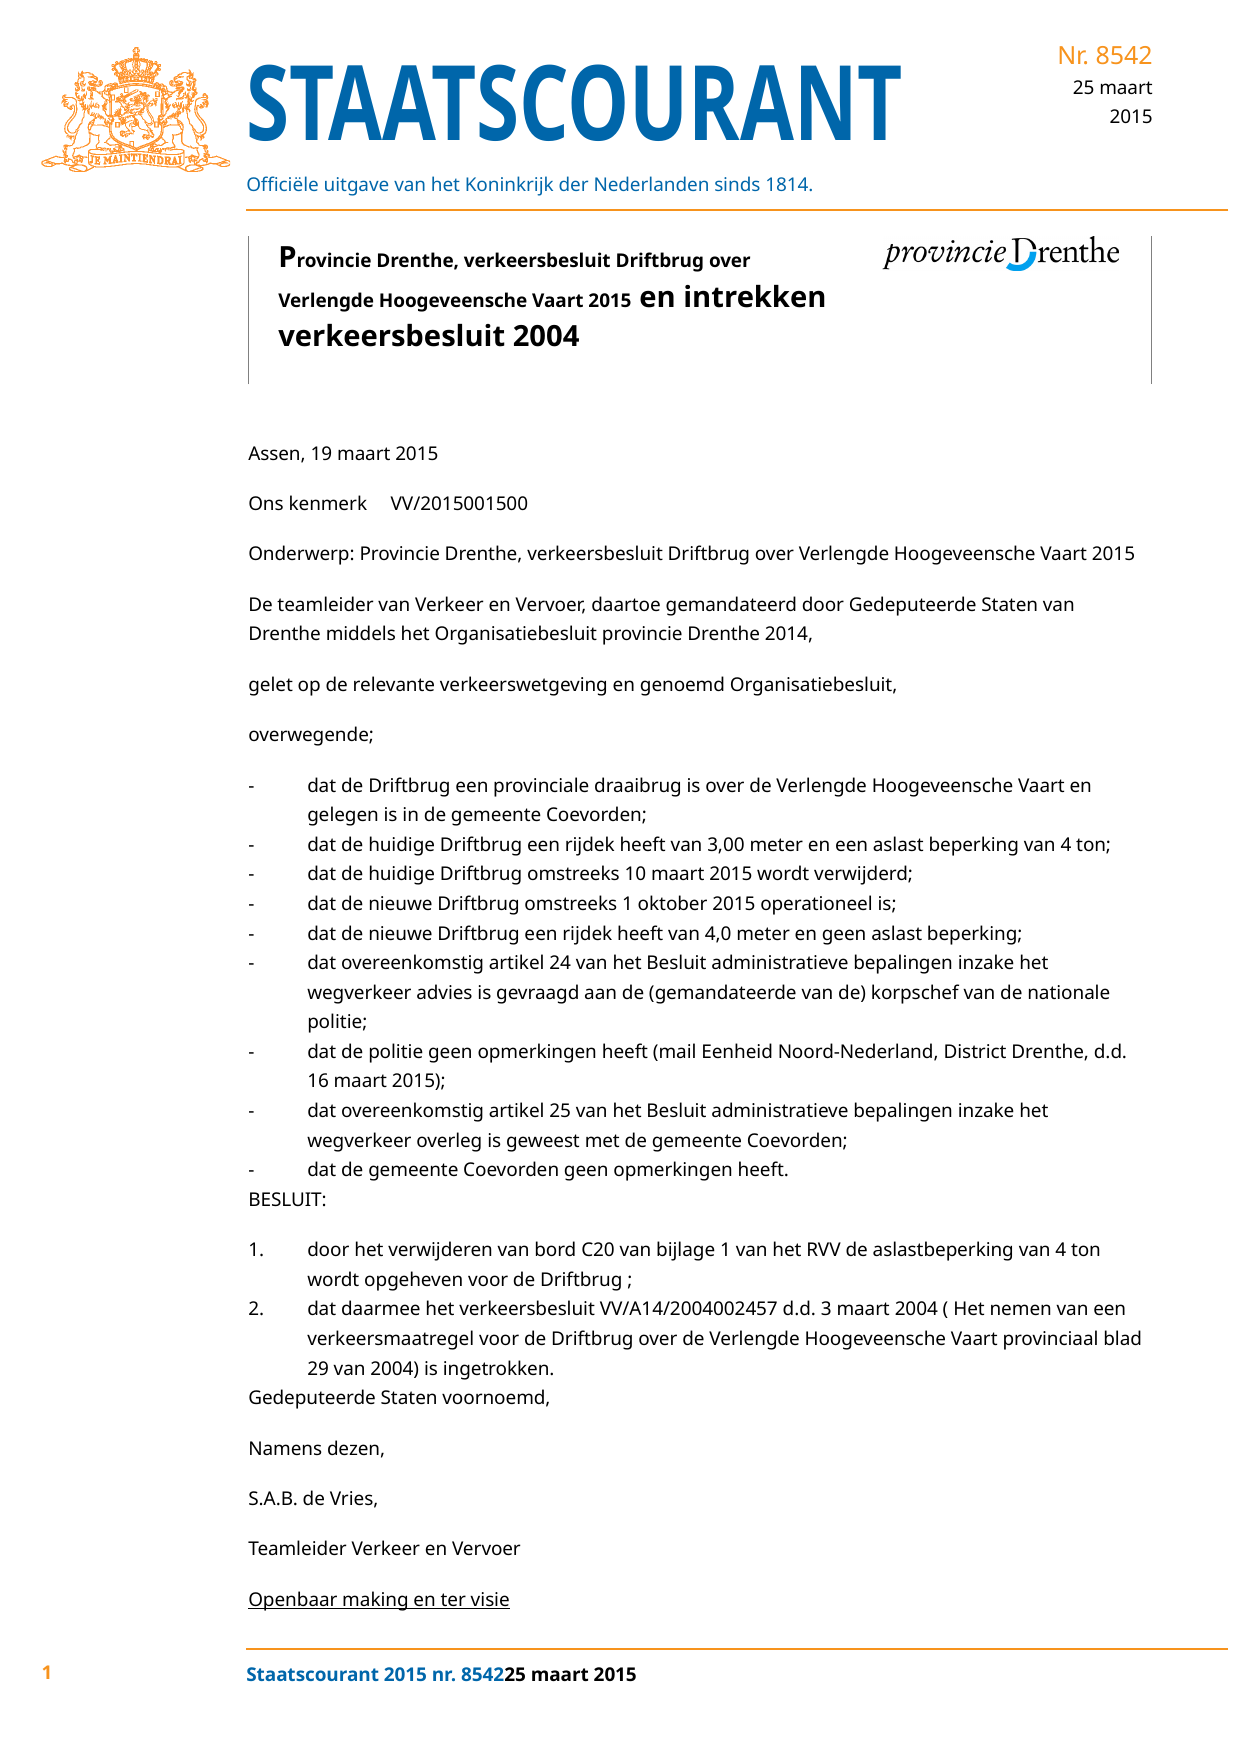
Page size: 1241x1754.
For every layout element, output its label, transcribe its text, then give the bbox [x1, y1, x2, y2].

list dat de nieuwe Driftbrug een rijdek heeft van 4,0 meter en geen aslast beperking; [248, 920, 1152, 945]
list dat daarmee het verkeersbesluit VV/A14/2004002457 d.d. 3 maart 2004 ( Het nemen van een verkeersmaatregel voor de Driftbrug over de Verlengde Hoogeveensche Vaart provinciaal blad 29 van 2004) is ingetrokken. [248, 1296, 1152, 1380]
list dat overeenkomstig artikel 24 van het Besluit administratieve bepalingen inzake het wegverkeer advies is gevraagd aan de (gemandateerde van de) korpschef van de nationale politie; [248, 949, 1152, 1034]
list dat de politie geen opmerkingen heeft (mail Eenheid Noord-Nederland, District Drenthe, d.d. 16 maart 2015); [248, 1038, 1152, 1093]
table_header [850, 236, 1151, 384]
text Ons kenmerk VV/2015001500 [248, 490, 1152, 516]
list door het verwijderen van bord C20 van bijlage 1 van het RVV de aslastbeperking van 4 ton wordt opgeheven voor de Driftbrug ; [248, 1236, 1152, 1292]
text S.A.B. de Vries, [248, 1485, 1152, 1511]
text Assen, 19 maart 2015 [248, 440, 1152, 465]
picture [882, 236, 1119, 271]
text Openbaar making en ter visie [248, 1586, 1152, 1612]
list dat de huidige Driftbrug een rijdek heeft van 3,00 meter en een aslast beperking van 4 ton; [248, 831, 1152, 857]
text Namens dezen, [248, 1435, 1152, 1460]
text gelet op de relevante verkeerswetgeving en genoemd Organisatiebesluit, [248, 671, 1152, 697]
picture [41, 47, 231, 172]
list dat de Driftbrug een provinciale draaibrug is over de Verlengde Hoogeveensche Vaart en gelegen is in de gemeente Coevorden; [248, 772, 1152, 827]
list dat overeenkomstig artikel 25 van het Besluit administratieve bepalingen inzake het wegverkeer overleg is geweest met de gemeente Coevorden; [248, 1097, 1152, 1152]
table_header Provincie Drenthe, verkeersbesluit Driftbrug over Verlengde Hoogeveensche Vaart 2015 en intrekken verkeersbesluit 2004 [249, 236, 850, 384]
text De teamleider van Verkeer en Vervoer, daartoe gemandateerd door Gedeputeerde Staten van Drenthe middels het Organisatiebesluit provincie Drenthe 2014, [248, 591, 1152, 646]
list dat de nieuwe Driftbrug omstreeks 1 oktober 2015 operationeel is; [248, 890, 1152, 916]
text Gedeputeerde Staten voornoemd, [248, 1384, 1152, 1410]
text Teamleider Verkeer en Vervoer [248, 1536, 1152, 1561]
list dat de huidige Driftbrug omstreeks 10 maart 2015 wordt verwijderd; [248, 861, 1152, 886]
list dat de gemeente Coevorden geen opmerkingen heeft. [248, 1156, 1152, 1182]
text BESLUIT: [248, 1186, 1152, 1212]
text Onderwerp: Provincie Drenthe, verkeersbesluit Driftbrug over Verlengde Hoogeveensche Vaart 2015 [248, 541, 1152, 566]
text overwegende; [248, 721, 1152, 747]
